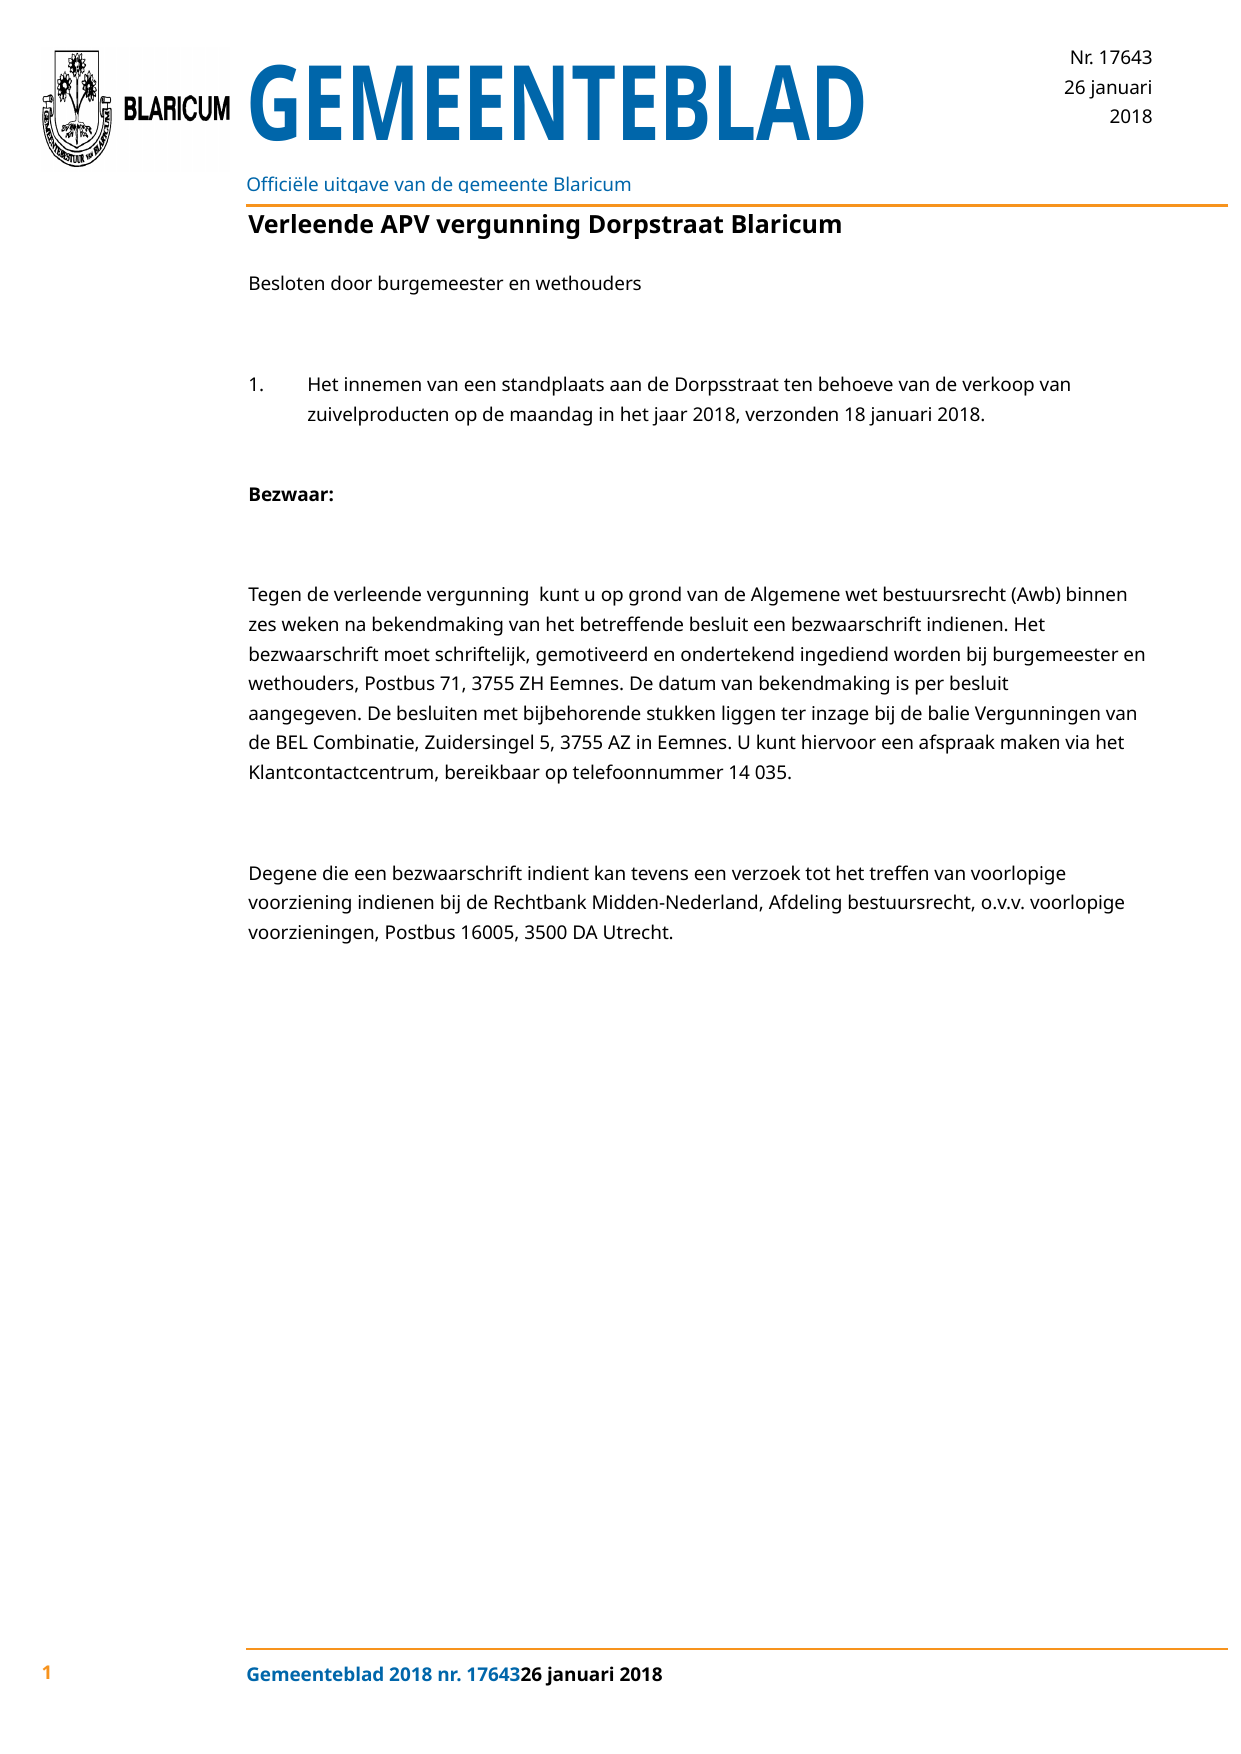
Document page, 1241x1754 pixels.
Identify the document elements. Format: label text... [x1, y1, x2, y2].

text Besloten door burgemeester en wethouders [248, 270, 1152, 296]
picture [41, 47, 231, 172]
text Degene die een bezwaarschrift indient kan tevens een verzoek tot het treffen van voorlopige voorziening indienen bij de Rechtbank Midden-Nederland, Afdeling bestuursrecht, o.v.v. voorlopige voorzieningen, Postbus 16005, 3500 DA Utrecht. [248, 860, 1152, 945]
text Tegen de verleende vergunning kunt u op grond van de Algemene wet bestuursrecht (Awb) binnen zes weken na bekendmaking van het betreffende besluit een bezwaarschrift indienen. Het bezwaarschrift moet schriftelijk, gemotiveerd en ondertekend ingediend worden bij burgemeester en wethouders, Postbus 71, 3755 ZH Eemnes. De datum van bekendmaking is per besluit aangegeven. De besluiten met bijbehorende stukken liggen ter inzage bij de balie Vergunningen van de BEL Combinatie, Zuidersingel 5, 3755 AZ in Eemnes. U kunt hiervoor een afspraak maken via het Klantcontactcentrum, bereikbaar op telefoonnummer 14 035. [248, 582, 1152, 785]
list Het innemen van een standplaats aan de Dorpsstraat ten behoeve van de verkoop van zuivelproducten op de maandag in het jaar 2018, verzonden 18 januari 2018. [248, 371, 1152, 426]
text Bezwaar: [248, 481, 1152, 506]
text Verleende APV vergunning Dorpstraat Blaricum [248, 207, 1152, 241]
